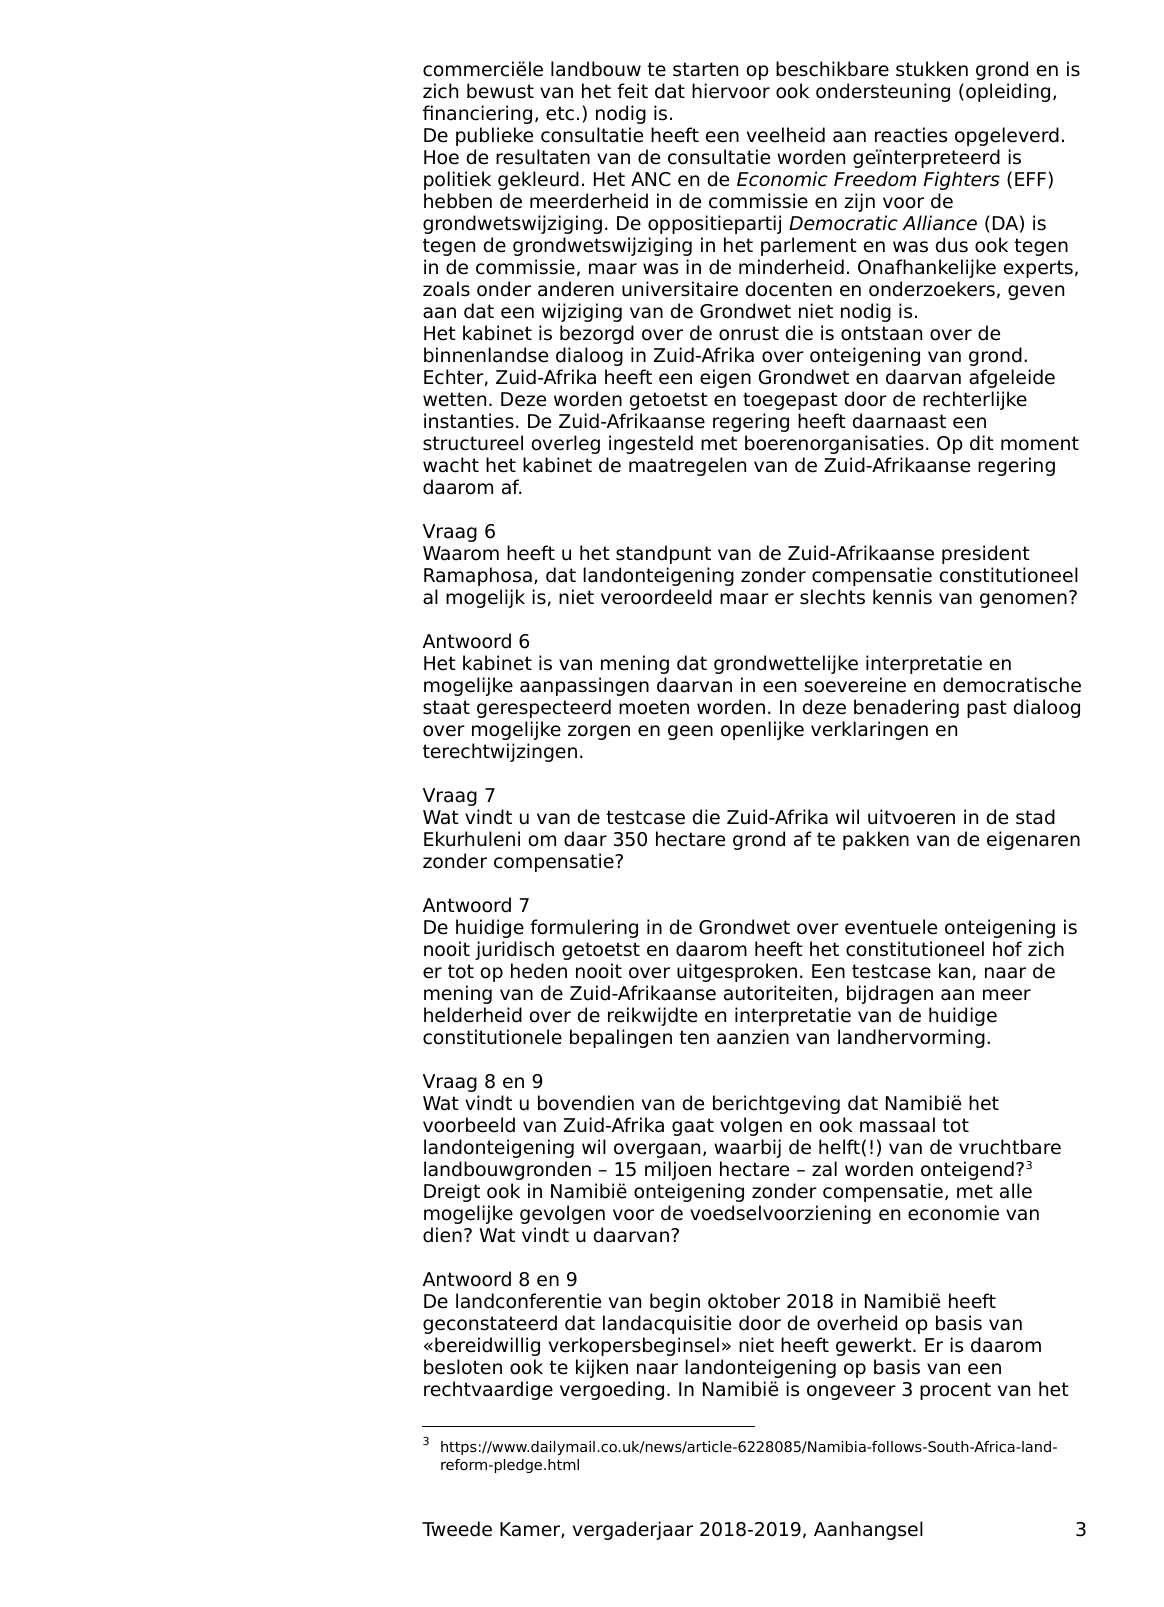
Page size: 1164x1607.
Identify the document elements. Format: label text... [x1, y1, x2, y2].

text Antwoord 6 [422, 631, 1087, 653]
text Antwoord 8 en 9 [422, 1269, 1087, 1291]
text Vraag 6 [422, 521, 1087, 543]
text Het kabinet is van mening dat grondwettelijke interpretatie en mogelijke aanpassingen daarvan in een soevereine en democratische staat gerespecteerd moeten worden. In deze benadering past dialoog over mogelijke zorgen en geen openlijke verklaringen en terechtwijzingen. [422, 653, 1087, 763]
text Wat vindt u van de testcase die Zuid-Afrika wil uitvoeren in de stad Ekurhuleni om daar 350 hectare grond af te pakken van de eigenaren zonder compensatie? [422, 807, 1087, 873]
text Het kabinet is bezorgd over de onrust die is ontstaan over de binnenlandse dialoog in Zuid-Afrika over onteigening van grond. Echter, Zuid-Afrika heeft een eigen Grondwet en daarvan afgeleide wetten. Deze worden getoetst en toegepast door de rechterlijke instanties. De Zuid-Afrikaanse regering heeft daarnaast een structureel overleg ingesteld met boerenorganisaties. Op dit moment wacht het kabinet de maatregelen van de Zuid-Afrikaanse regering daarom af. [422, 323, 1087, 499]
text De huidige formulering in de Grondwet over eventuele onteigening is nooit juridisch getoetst en daarom heeft het constitutioneel hof zich er tot op heden nooit over uitgesproken. Een testcase kan, naar de mening van de Zuid-Afrikaanse autoriteiten, bijdragen aan meer helderheid over de reikwijdte en interpretatie van de huidige constitutionele bepalingen ten aanzien van landhervorming. [422, 917, 1087, 1049]
text commerciële landbouw te starten op beschikbare stukken grond en is zich bewust van het feit dat hiervoor ook ondersteuning (opleiding, financiering, etc.) nodig is. [422, 59, 1087, 125]
text Vraag 7 [422, 785, 1087, 807]
text https://www.dailymail.co.uk/news/article-6228085/Namibia-follows-South-Africa-land-reform-pledge.html [422, 1435, 1087, 1474]
text Wat vindt u bovendien van de berichtgeving dat Namibië het voorbeeld van Zuid-Afrika gaat volgen en ook massaal tot landonteigening wil overgaan, waarbij de helft(!) van de vruchtbare landbouwgronden – 15 miljoen hectare – zal worden onteigend? [422, 1093, 1087, 1181]
text Dreigt ook in Namibië onteigening zonder compensatie, met alle mogelijke gevolgen voor de voedselvoorziening en economie van dien? Wat vindt u daarvan? [422, 1181, 1087, 1247]
text Antwoord 7 [422, 895, 1087, 917]
text Waarom heeft u het standpunt van de Zuid-Afrikaanse president Ramaphosa, dat landonteigening zonder compensatie constitutioneel al mogelijk is, niet veroordeeld maar er slechts kennis van genomen? [422, 543, 1087, 609]
text Vraag 8 en 9 [422, 1071, 1087, 1093]
text De publieke consultatie heeft een veelheid aan reacties opgeleverd. Hoe de resultaten van de consultatie worden geïnterpreteerd is politiek gekleurd. Het ANC en de Economic Freedom Fighters (EFF) hebben de meerderheid in de commissie en zijn voor de grondwetswijziging. De oppositiepartij Democratic Alliance (DA) is tegen de grondwetswijziging in het parlement en was dus ook tegen in de commissie, maar was in de minderheid. Onafhankelijke experts, zoals onder anderen universitaire docenten en onderzoekers, geven aan dat een wijziging van de Grondwet niet nodig is. [422, 125, 1087, 323]
text De landconferentie van begin oktober 2018 in Namibië heeft geconstateerd dat landacquisitie door de overheid op basis van «bereidwillig verkopersbeginsel» niet heeft gewerkt. Er is daarom besloten ook te kijken naar landonteigening op basis van een rechtvaardige vergoeding. In Namibië is ongeveer 3 procent van het [422, 1291, 1087, 1401]
